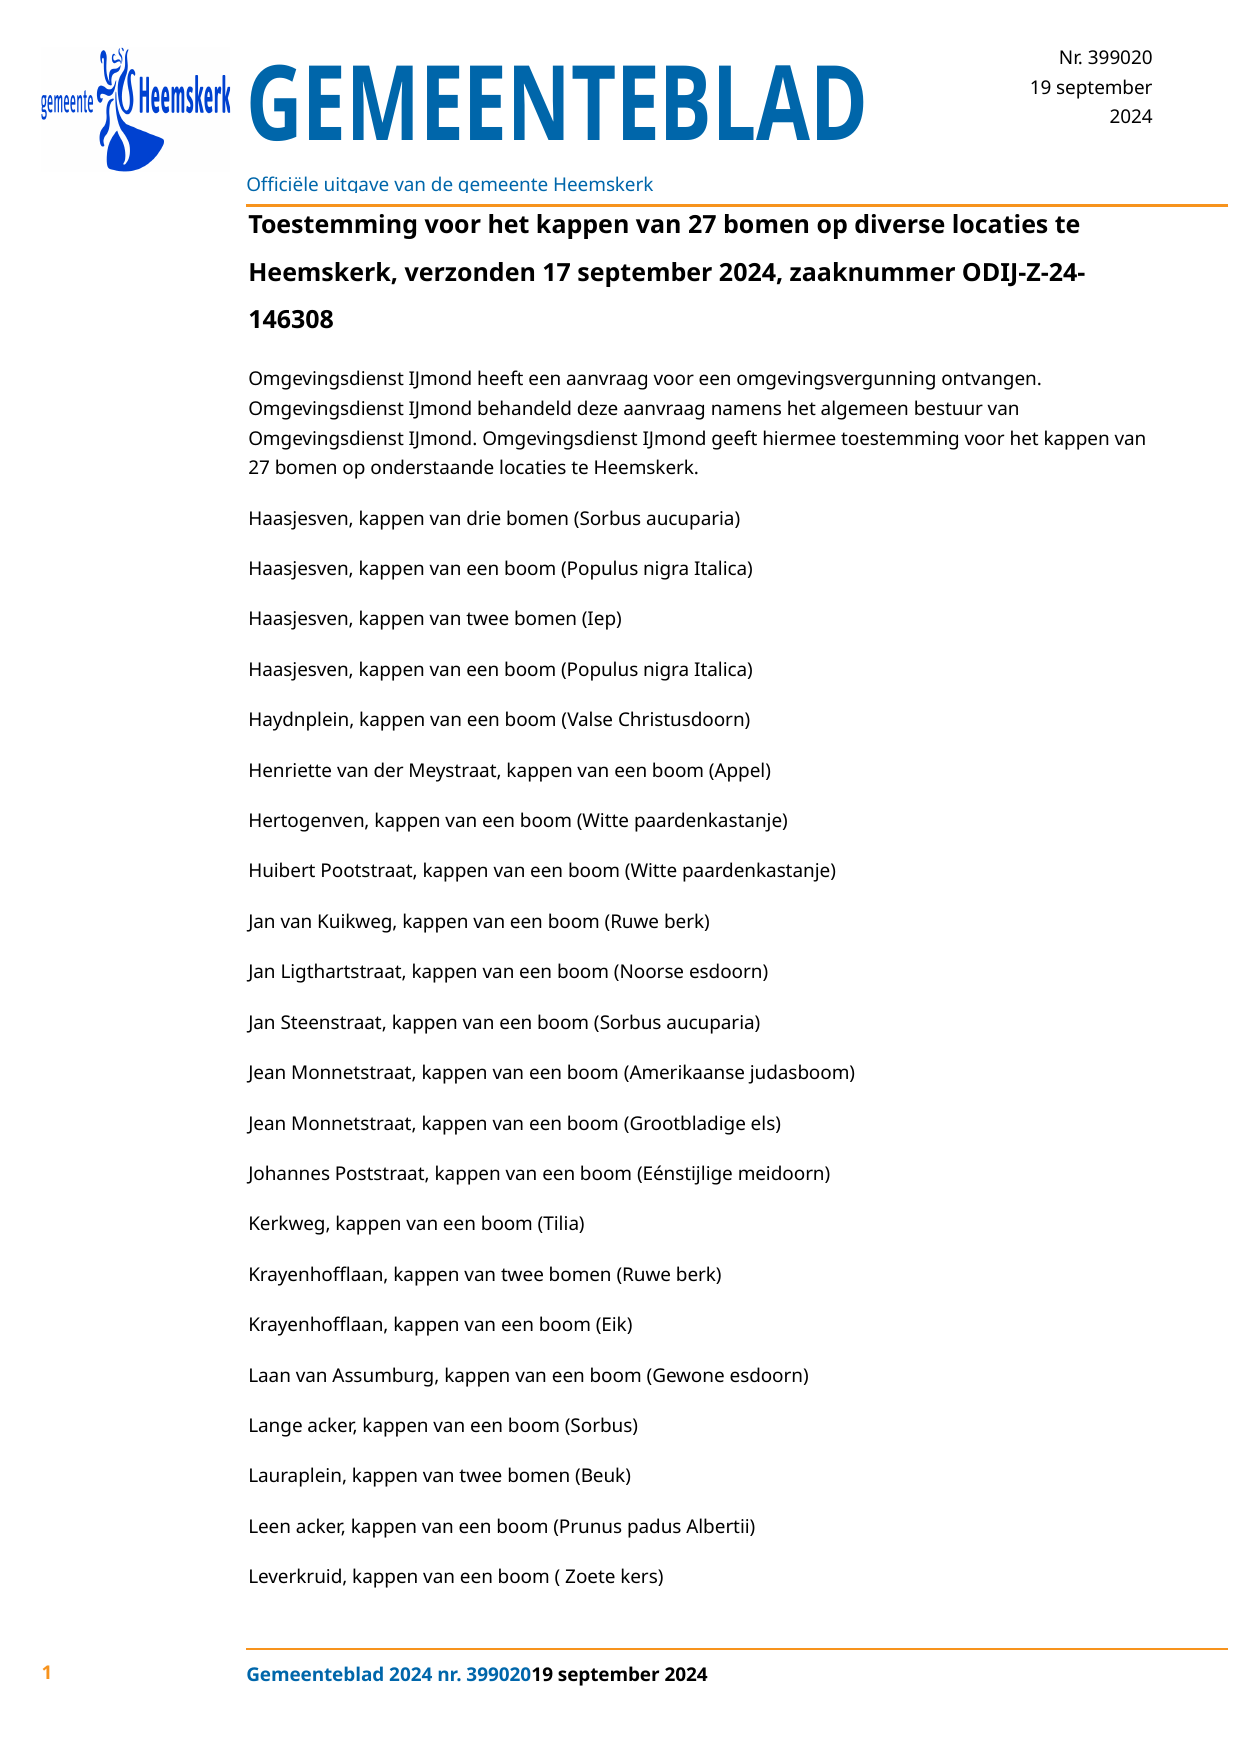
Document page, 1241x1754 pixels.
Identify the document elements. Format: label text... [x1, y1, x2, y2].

text Lauraplein, kappen van twee bomen (Beuk) [248, 1463, 1152, 1488]
text Toestemming voor het kappen van 27 bomen op diverse locaties te Heemskerk, verzonden 17 september 2024, zaaknummer ODIJ-Z-24-146308 [248, 207, 1152, 336]
picture [41, 47, 231, 172]
text Jan Steenstraat, kappen van een boom (Sorbus aucuparia) [248, 1009, 1152, 1034]
text Henriette van der Meystraat, kappen van een boom (Appel) [248, 757, 1152, 782]
text Jan Ligthartstraat, kappen van een boom (Noorse esdoorn) [248, 958, 1152, 984]
text Huibert Pootstraat, kappen van een boom (Witte paardenkastanje) [248, 858, 1152, 883]
text Hertogenven, kappen van een boom (Witte paardenkastanje) [248, 807, 1152, 833]
text Jan van Kuikweg, kappen van een boom (Ruwe berk) [248, 908, 1152, 934]
text Omgevingsdienst IJmond heeft een aanvraag voor een omgevingsvergunning ontvangen. Omgevingsdienst IJmond behandeld deze aanvraag namens het algemeen bestuur van Omgevingsdienst IJmond. Omgevingsdienst IJmond geeft hiermee toestemming voor het kappen van 27 bomen op onderstaande locaties te Heemskerk. [248, 366, 1152, 480]
text Kerkweg, kappen van een boom (Tilia) [248, 1211, 1152, 1236]
text Krayenhofflaan, kappen van een boom (Eik) [248, 1311, 1152, 1337]
text Haydnplein, kappen van een boom (Valse Christusdoorn) [248, 706, 1152, 732]
text Krayenhofflaan, kappen van twee bomen (Ruwe berk) [248, 1261, 1152, 1287]
text Haasjesven, kappen van twee bomen (Iep) [248, 606, 1152, 631]
text Haasjesven, kappen van drie bomen (Sorbus aucuparia) [248, 505, 1152, 530]
text Jean Monnetstraat, kappen van een boom (Grootbladige els) [248, 1110, 1152, 1135]
text Haasjesven, kappen van een boom (Populus nigra Italica) [248, 555, 1152, 581]
text Haasjesven, kappen van een boom (Populus nigra Italica) [248, 656, 1152, 682]
text Lange acker, kappen van een boom (Sorbus) [248, 1412, 1152, 1438]
text Johannes Poststraat, kappen van een boom (Eénstijlige meidoorn) [248, 1160, 1152, 1186]
text Laan van Assumburg, kappen van een boom (Gewone esdoorn) [248, 1362, 1152, 1387]
text Leverkruid, kappen van een boom ( Zoete kers) [248, 1563, 1152, 1589]
text Leen acker, kappen van een boom (Prunus padus Albertii) [248, 1513, 1152, 1539]
text Jean Monnetstraat, kappen van een boom (Amerikaanse judasboom) [248, 1059, 1152, 1085]
